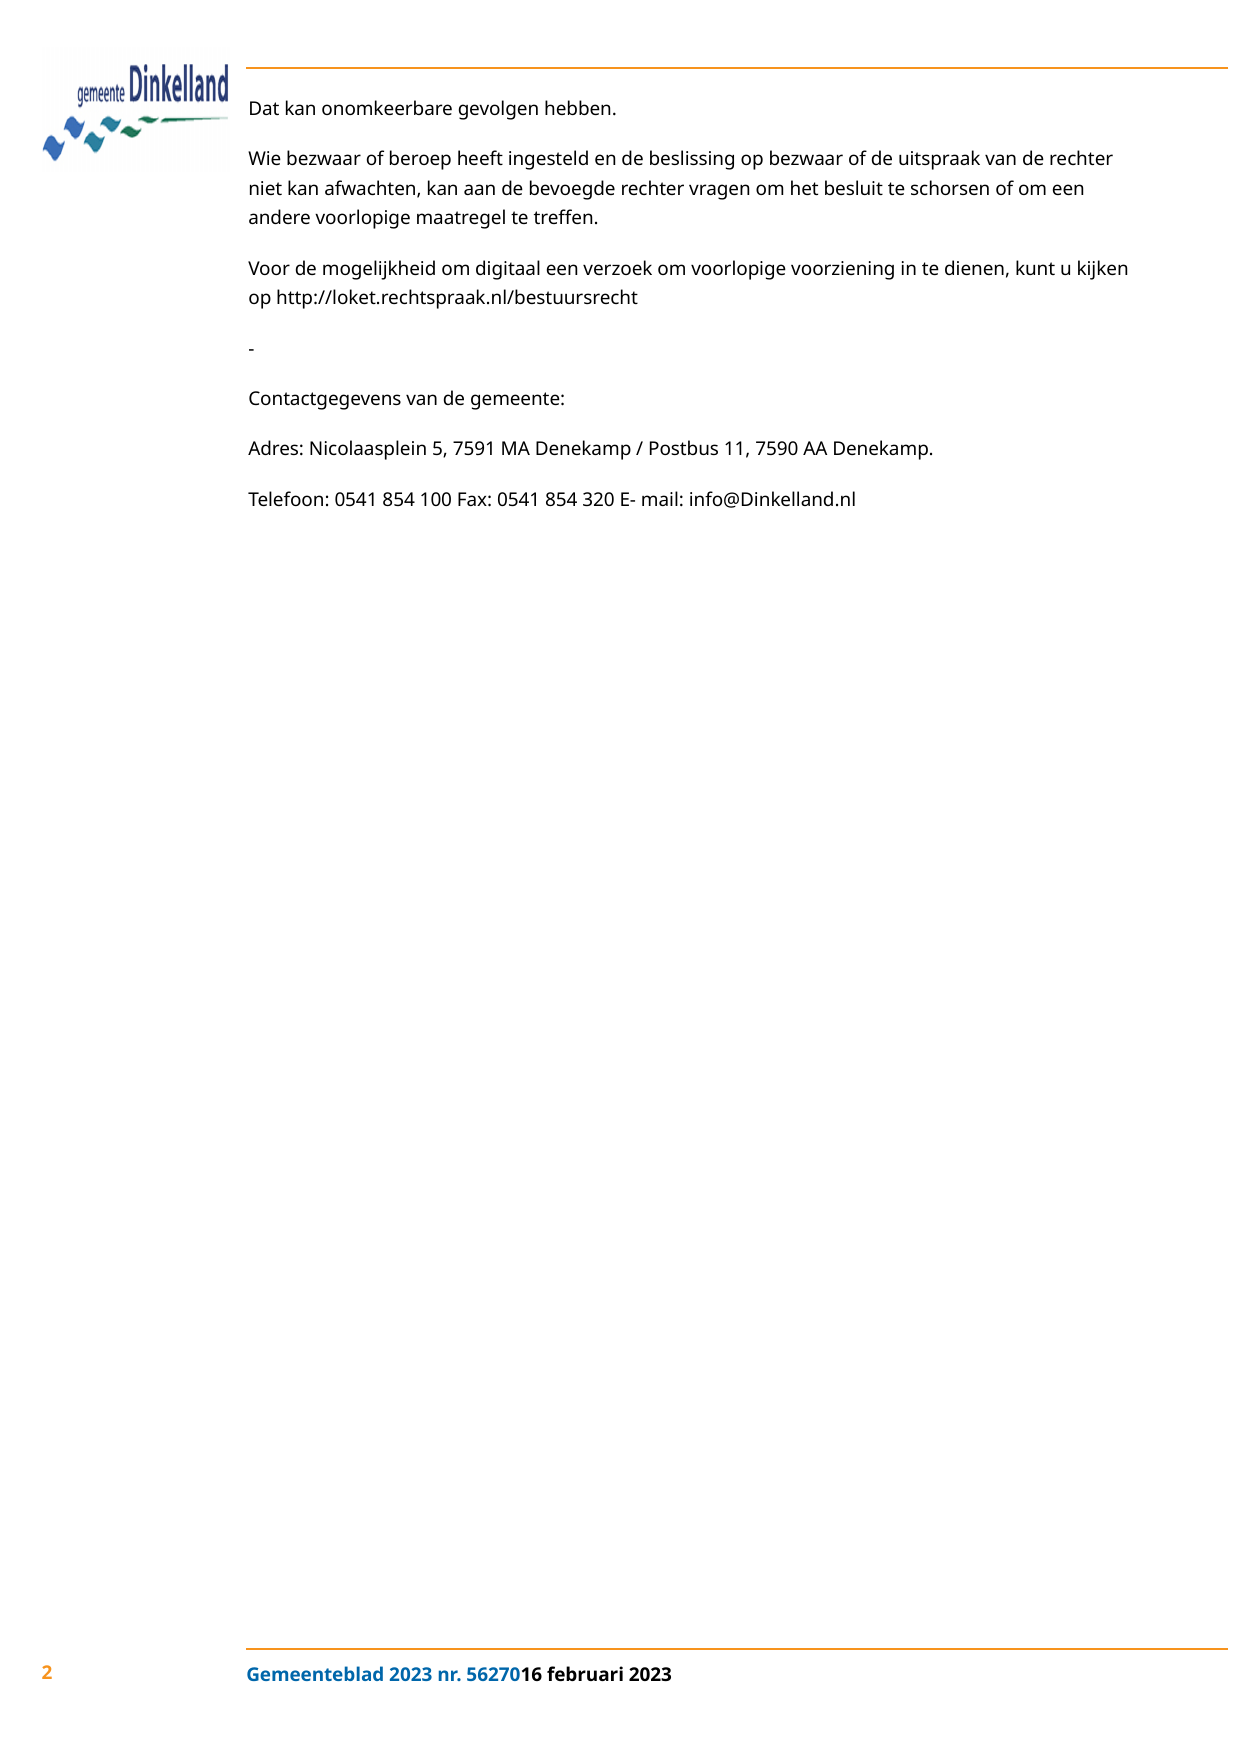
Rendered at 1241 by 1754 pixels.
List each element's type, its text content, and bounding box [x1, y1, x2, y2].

text - [248, 335, 1152, 361]
picture [41, 47, 231, 172]
text Voor de mogelijkheid om digitaal een verzoek om voorlopige voorziening in te dienen, kunt u kijken op http://loket.rechtspraak.nl/bestuursrecht [248, 255, 1152, 310]
text Wie bezwaar of beroep heeft ingesteld en de beslissing op bezwaar of de uitspraak van de rechter niet kan afwachten, kan aan de bevoegde rechter vragen om het besluit te schorsen of om een andere voorlopige maatregel te treffen. [248, 145, 1152, 230]
text Contactgegevens van de gemeente: [248, 385, 1152, 411]
text Dat kan onomkeerbare gevolgen hebben. [248, 95, 1152, 121]
text Telefoon: 0541 854 100 Fax: 0541 854 320 E- mail: info@Dinkelland.nl [248, 486, 1152, 512]
text Adres: Nicolaasplein 5, 7591 MA Denekamp / Postbus 11, 7590 AA Denekamp. [248, 436, 1152, 461]
